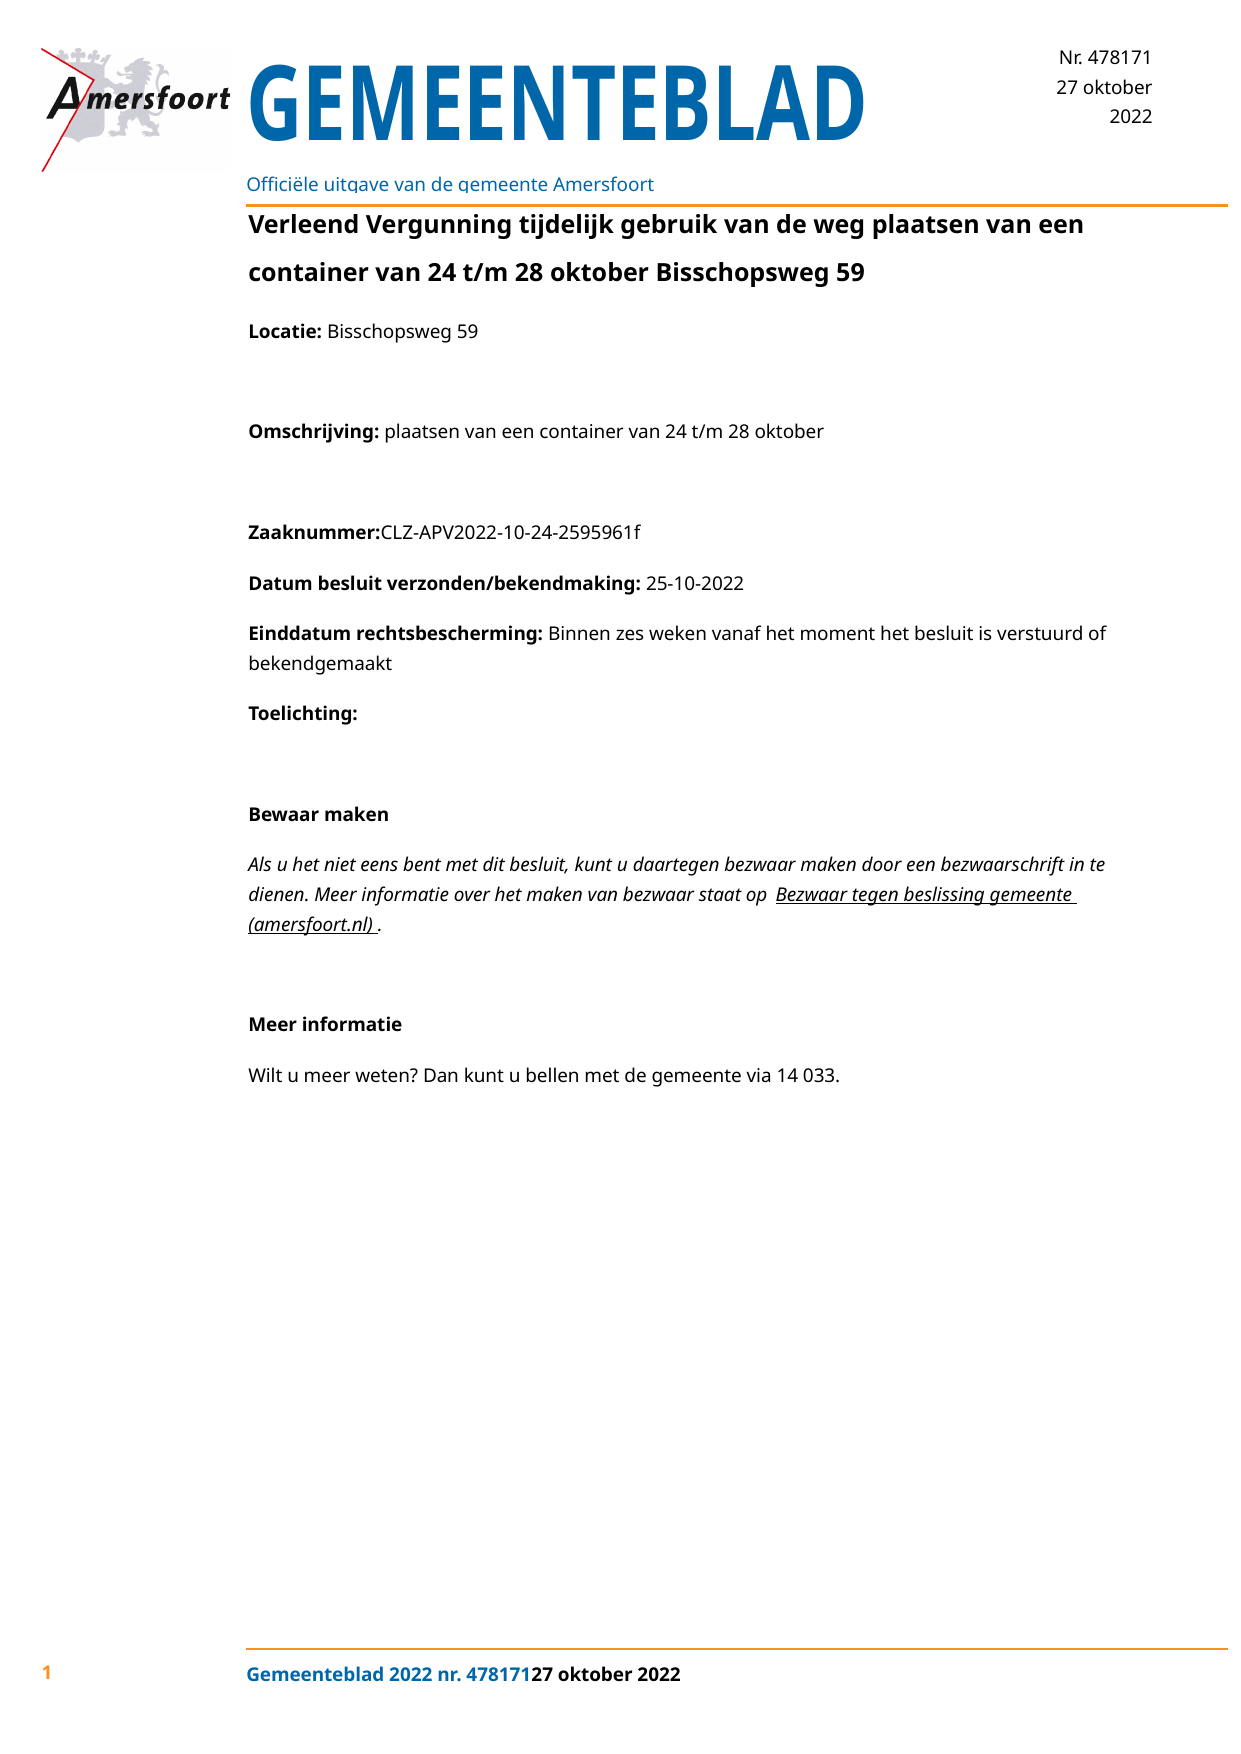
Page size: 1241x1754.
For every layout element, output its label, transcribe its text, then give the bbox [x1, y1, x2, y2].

text Toelichting: [248, 700, 1152, 726]
text Zaaknummer:CLZ-APV2022-10-24-2595961f [248, 519, 1152, 545]
picture [41, 47, 231, 172]
text Meer informatie [248, 1012, 1152, 1037]
text Locatie: Bisschopsweg 59 [248, 318, 1152, 344]
text Wilt u meer weten? Dan kunt u bellen met de gemeente via 14 033. [248, 1062, 1152, 1088]
text Einddatum rechtsbescherming: Binnen zes weken vanaf het moment het besluit is verstuurd of bekendgemaakt [248, 620, 1152, 676]
text Verleend Vergunning tijdelijk gebruik van de weg plaatsen van een container van 24 t/m 28 oktober Bisschopsweg 59 [248, 207, 1152, 288]
text Datum besluit verzonden/bekendmaking: 25-10-2022 [248, 570, 1152, 596]
text Omschrijving: plaatsen van een container van 24 t/m 28 oktober [248, 419, 1152, 444]
text Bewaar maken [248, 801, 1152, 827]
text Als u het niet eens bent met dit besluit, kunt u daartegen bezwaar maken door een bezwaarschrift in te dienen. Meer informatie over het maken van bezwaar staat op Bezwaar tegen beslissing gemeente (amersfoort.nl) . [248, 852, 1152, 937]
